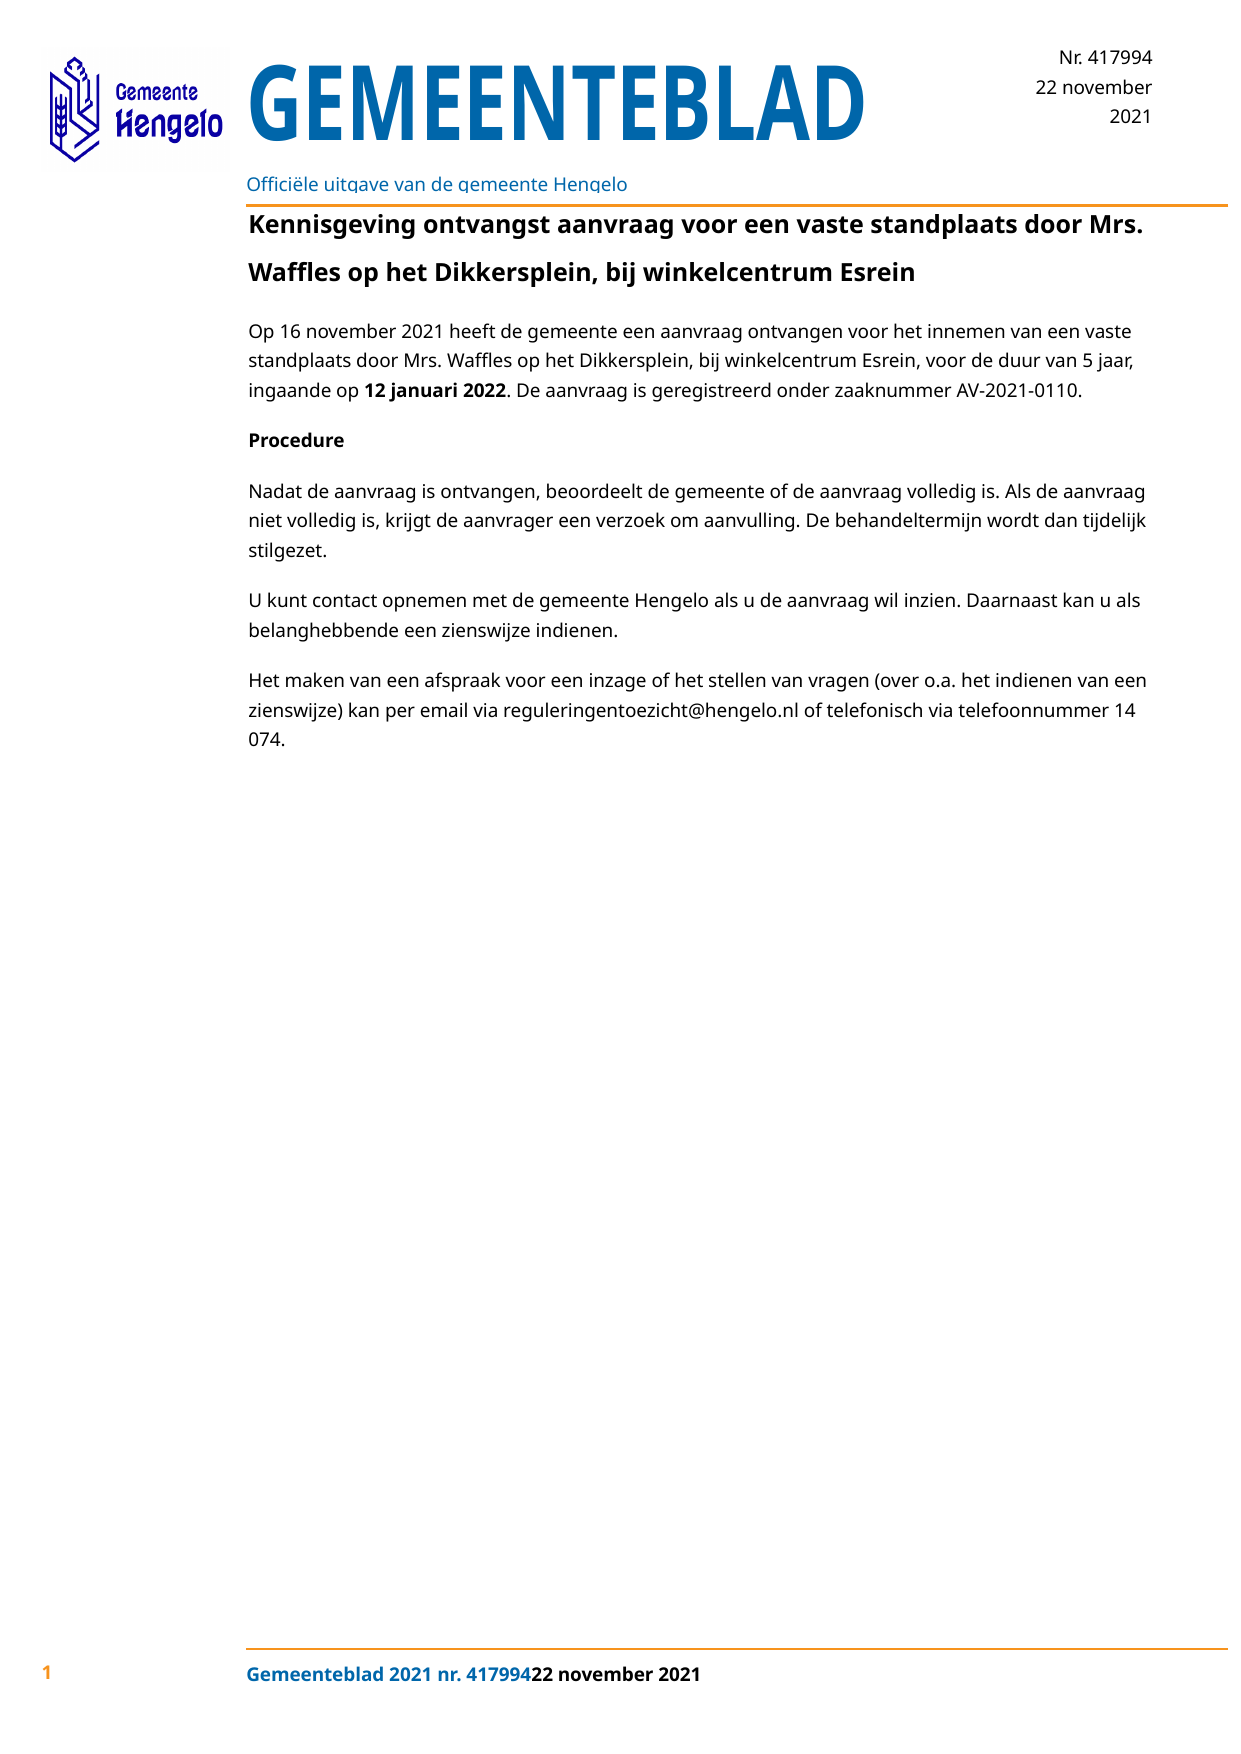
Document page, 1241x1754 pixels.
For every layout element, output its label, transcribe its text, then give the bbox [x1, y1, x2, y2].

picture [41, 47, 231, 172]
text U kunt contact opnemen met de gemeente Hengelo als u de aanvraag wil inzien. Daarnaast kan u als belanghebbende een zienswijze indienen. [248, 587, 1152, 643]
text Procedure [248, 427, 1152, 453]
text Nadat de aanvraag is ontvangen, beoordeelt de gemeente of de aanvraag volledig is. Als de aanvraag niet volledig is, krijgt de aanvrager een verzoek om aanvulling. De behandeltermijn wordt dan tijdelijk stilgezet. [248, 478, 1152, 563]
text Het maken van een afspraak voor een inzage of het stellen van vragen (over o.a. het indienen van een zienswijze) kan per email via reguleringentoezicht@hengelo.nl of telefonisch via telefoonnummer 14 074. [248, 667, 1152, 752]
text Kennisgeving ontvangst aanvraag voor een vaste standplaats door Mrs. Waffles op het Dikkersplein, bij winkelcentrum Esrein [248, 207, 1152, 288]
text Op 16 november 2021 heeft de gemeente een aanvraag ontvangen voor het innemen van een vaste standplaats door Mrs. Waffles op het Dikkersplein, bij winkelcentrum Esrein, voor de duur van 5 jaar, ingaande op 12 januari 2022. De aanvraag is geregistreerd onder zaaknummer AV-2021-0110. [248, 318, 1152, 403]
